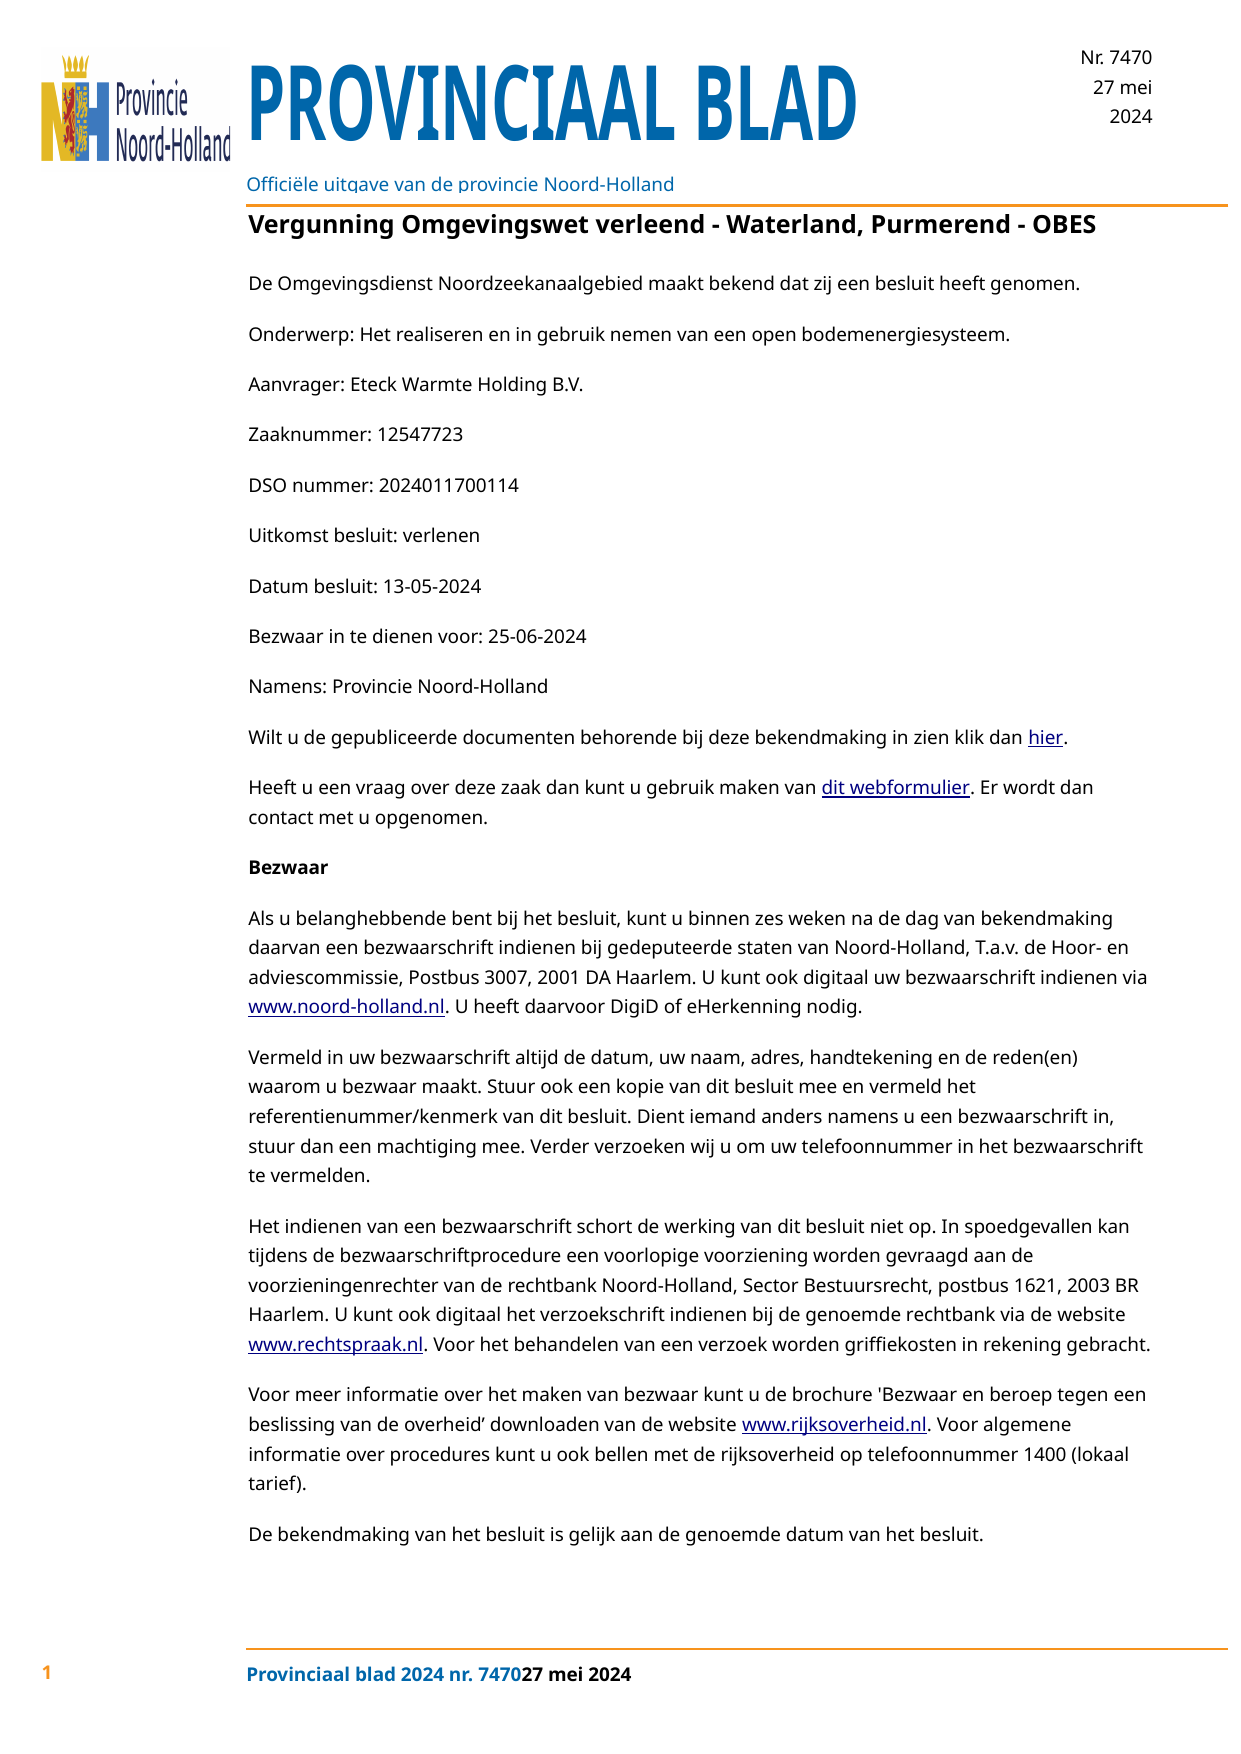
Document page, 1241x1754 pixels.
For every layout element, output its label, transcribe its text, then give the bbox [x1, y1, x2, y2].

picture [41, 47, 231, 172]
text Namens: Provincie Noord-Holland [248, 674, 1152, 699]
text Bezwaar [248, 854, 1152, 880]
text Bezwaar in te dienen voor: 25-06-2024 [248, 623, 1152, 649]
text Het indienen van een bezwaarschrift schort de werking van dit besluit niet op. In spoedgevallen kan tijdens de bezwaarschriftprocedure een voorlopige voorziening worden gevraagd aan de voorzieningenrechter van de rechtbank Noord-Holland, Sector Bestuursrecht, postbus 1621, 2003 BR Haarlem. U kunt ook digitaal het verzoekschrift indienen bij de genoemde rechtbank via de website www.rechtspraak.nl. Voor het behandelen van een verzoek worden griffiekosten in rekening gebracht. [248, 1213, 1152, 1357]
text De Omgevingsdienst Noordzeekanaalgebied maakt bekend dat zij een besluit heeft genomen. [248, 270, 1152, 296]
text De bekendmaking van het besluit is gelijk aan de genoemde datum van het besluit. [248, 1521, 1152, 1546]
text Voor meer informatie over het maken van bezwaar kunt u de brochure 'Bezwaar en beroep tegen een beslissing van de overheid’ downloaden van de website www.rijksoverheid.nl. Voor algemene informatie over procedures kunt u ook bellen met de rijksoverheid op telefoonnummer 1400 (lokaal tarief). [248, 1382, 1152, 1496]
text Aanvrager: Eteck Warmte Holding B.V. [248, 371, 1152, 397]
text Onderwerp: Het realiseren en in gebruik nemen van een open bodemenergiesysteem. [248, 321, 1152, 346]
text Als u belanghebbende bent bij het besluit, kunt u binnen zes weken na de dag van bekendmaking daarvan een bezwaarschrift indienen bij gedeputeerde staten van Noord-Holland, T.a.v. de Hoor- en adviescommissie, Postbus 3007, 2001 DA Haarlem. U kunt ook digitaal uw bezwaarschrift indienen via www.noord-holland.nl. U heeft daarvoor DigiD of eHerkenning nodig. [248, 905, 1152, 1019]
text Datum besluit: 13-05-2024 [248, 573, 1152, 598]
text Wilt u de gepubliceerde documenten behorende bij deze bekendmaking in zien klik dan hier. [248, 724, 1152, 750]
text Vergunning Omgevingswet verleend - Waterland, Purmerend - OBES [248, 207, 1152, 241]
text Heeft u een vraag over deze zaak dan kunt u gebruik maken van dit webformulier. Er wordt dan contact met u opgenomen. [248, 774, 1152, 830]
text Zaaknummer: 12547723 [248, 422, 1152, 447]
text Vermeld in uw bezwaarschrift altijd de datum, uw naam, adres, handtekening en de reden(en) waarom u bezwaar maakt. Stuur ook een kopie van dit besluit mee en vermeld het referentienummer/kenmerk van dit besluit. Dient iemand anders namens u een bezwaarschrift in, stuur dan een machtiging mee. Verder verzoeken wij u om uw telefoonnummer in het bezwaarschrift te vermelden. [248, 1044, 1152, 1188]
text Uitkomst besluit: verlenen [248, 522, 1152, 548]
text DSO nummer: 2024011700114 [248, 472, 1152, 498]
